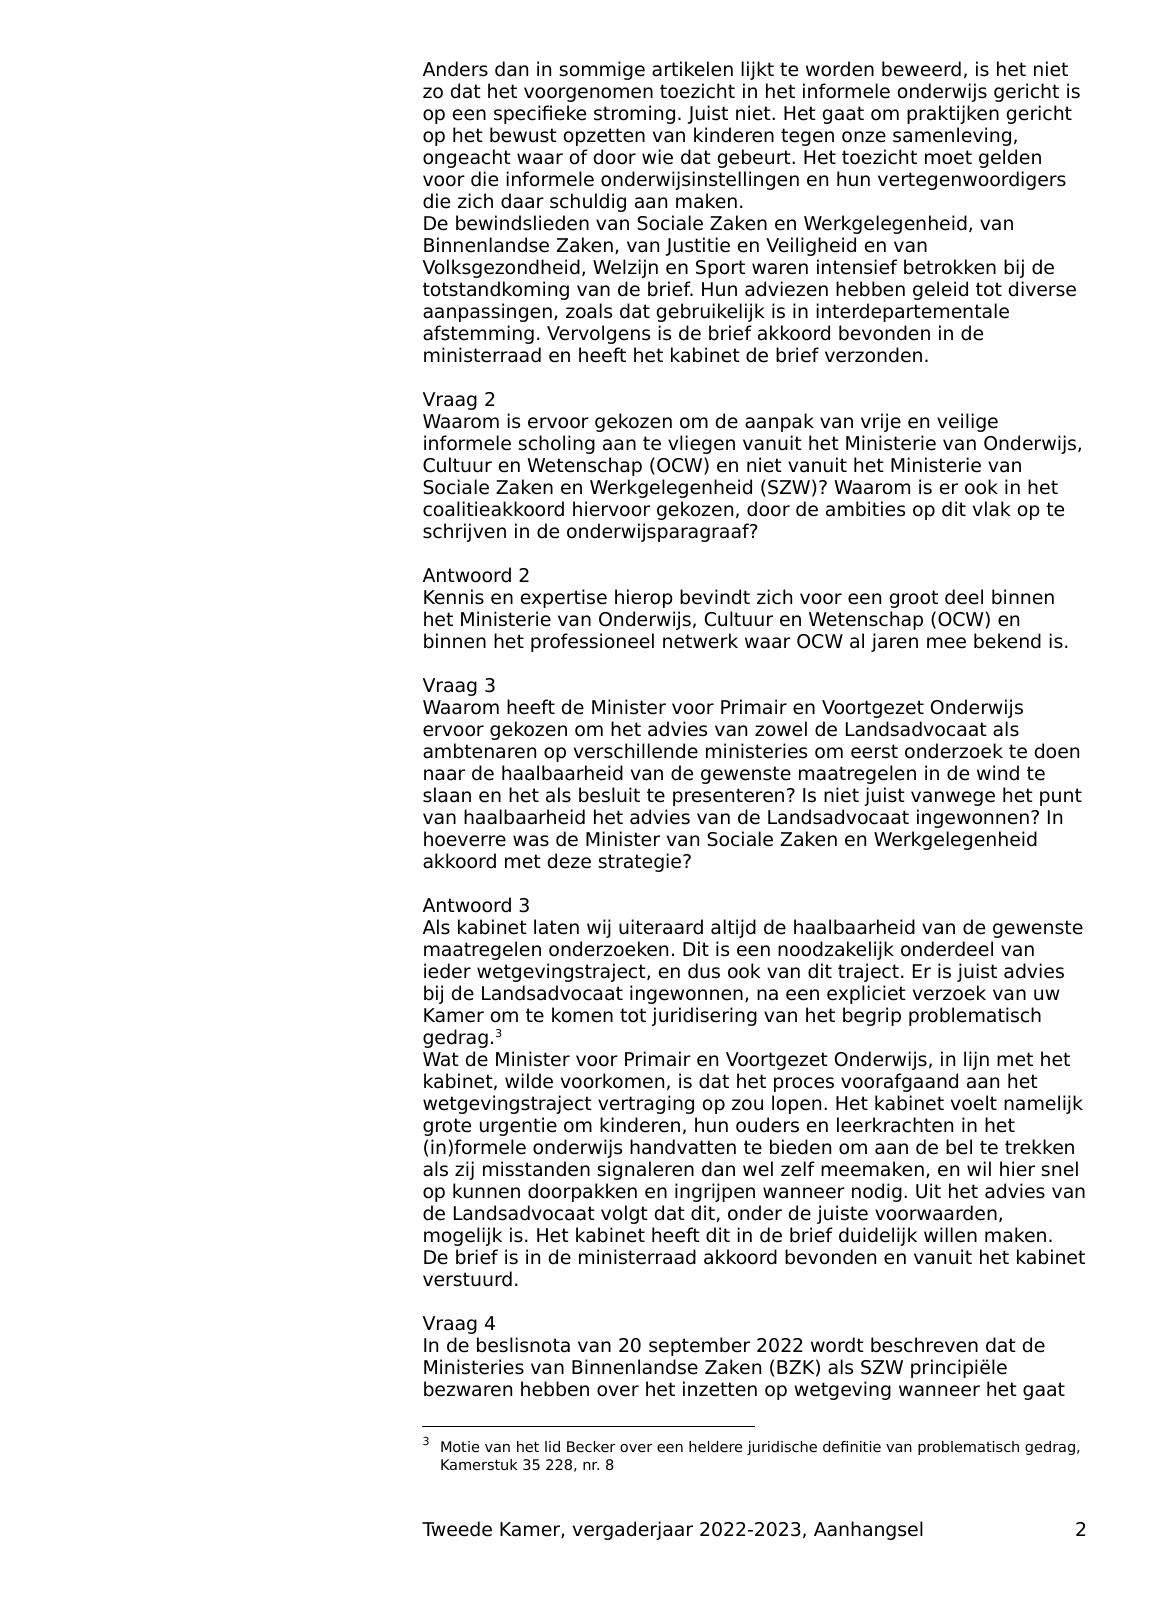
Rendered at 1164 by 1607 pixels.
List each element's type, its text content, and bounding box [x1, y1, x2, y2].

text Als kabinet laten wij uiteraard altijd de haalbaarheid van de gewenste maatregelen onderzoeken. Dit is een noodzakelijk onderdeel van ieder wetgevingstraject, en dus ook van dit traject. Er is juist advies bij de Landsadvocaat ingewonnen, na een expliciet verzoek van uw Kamer om te komen tot juridisering van het begrip problematisch gedrag. [422, 917, 1087, 1049]
text De bewindslieden van Sociale Zaken en Werkgelegenheid, van Binnenlandse Zaken, van Justitie en Veiligheid en van Volksgezondheid, Welzijn en Sport waren intensief betrokken bij de totstandkoming van de brief. Hun adviezen hebben geleid tot diverse aanpassingen, zoals dat gebruikelijk is in interdepartementale afstemming. Vervolgens is de brief akkoord bevonden in de ministerraad en heeft het kabinet de brief verzonden. [422, 213, 1087, 367]
text Vraag 3 [422, 675, 1087, 697]
text Vraag 4 [422, 1313, 1087, 1335]
text De brief is in de ministerraad akkoord bevonden en vanuit het kabinet verstuurd. [422, 1247, 1087, 1291]
text Antwoord 3 [422, 895, 1087, 917]
text Waarom is ervoor gekozen om de aanpak van vrije en veilige informele scholing aan te vliegen vanuit het Ministerie van Onderwijs, Cultuur en Wetenschap (OCW) en niet vanuit het Ministerie van Sociale Zaken en Werkgelegenheid (SZW)? Waarom is er ook in het coalitieakkoord hiervoor gekozen, door de ambities op dit vlak op te schrijven in de onderwijsparagraaf? [422, 411, 1087, 543]
text Wat de Minister voor Primair en Voortgezet Onderwijs, in lijn met het kabinet, wilde voorkomen, is dat het proces voorafgaand aan het wetgevingstraject vertraging op zou lopen. Het kabinet voelt namelijk grote urgentie om kinderen, hun ouders en leerkrachten in het (in)formele onderwijs handvatten te bieden om aan de bel te trekken als zij misstanden signaleren dan wel zelf meemaken, en wil hier snel op kunnen doorpakken en ingrijpen wanneer nodig. Uit het advies van de Landsadvocaat volgt dat dit, onder de juiste voorwaarden, mogelijk is. Het kabinet heeft dit in de brief duidelijk willen maken. [422, 1049, 1087, 1247]
text Motie van het lid Becker over een heldere juridische definitie van problematisch gedrag, Kamerstuk 35 228, nr. 8 [422, 1435, 1087, 1474]
text Kennis en expertise hierop bevindt zich voor een groot deel binnen het Ministerie van Onderwijs, Cultuur en Wetenschap (OCW) en binnen het professioneel netwerk waar OCW al jaren mee bekend is. [422, 587, 1087, 653]
text Vraag 2 [422, 389, 1087, 411]
text Anders dan in sommige artikelen lijkt te worden beweerd, is het niet zo dat het voorgenomen toezicht in het informele onderwijs gericht is op een specifieke stroming. Juist niet. Het gaat om praktijken gericht op het bewust opzetten van kinderen tegen onze samenleving, ongeacht waar of door wie dat gebeurt. Het toezicht moet gelden voor die informele onderwijsinstellingen en hun vertegenwoordigers die zich daar schuldig aan maken. [422, 59, 1087, 213]
text In de beslisnota van 20 september 2022 wordt beschreven dat de Ministeries van Binnenlandse Zaken (BZK) als SZW principiële bezwaren hebben over het inzetten op wetgeving wanneer het gaat [422, 1335, 1087, 1401]
text Waarom heeft de Minister voor Primair en Voortgezet Onderwijs ervoor gekozen om het advies van zowel de Landsadvocaat als ambtenaren op verschillende ministeries om eerst onderzoek te doen naar de haalbaarheid van de gewenste maatregelen in de wind te slaan en het als besluit te presenteren? Is niet juist vanwege het punt van haalbaarheid het advies van de Landsadvocaat ingewonnen? In hoeverre was de Minister van Sociale Zaken en Werkgelegenheid akkoord met deze strategie? [422, 697, 1087, 873]
text Antwoord 2 [422, 565, 1087, 587]
